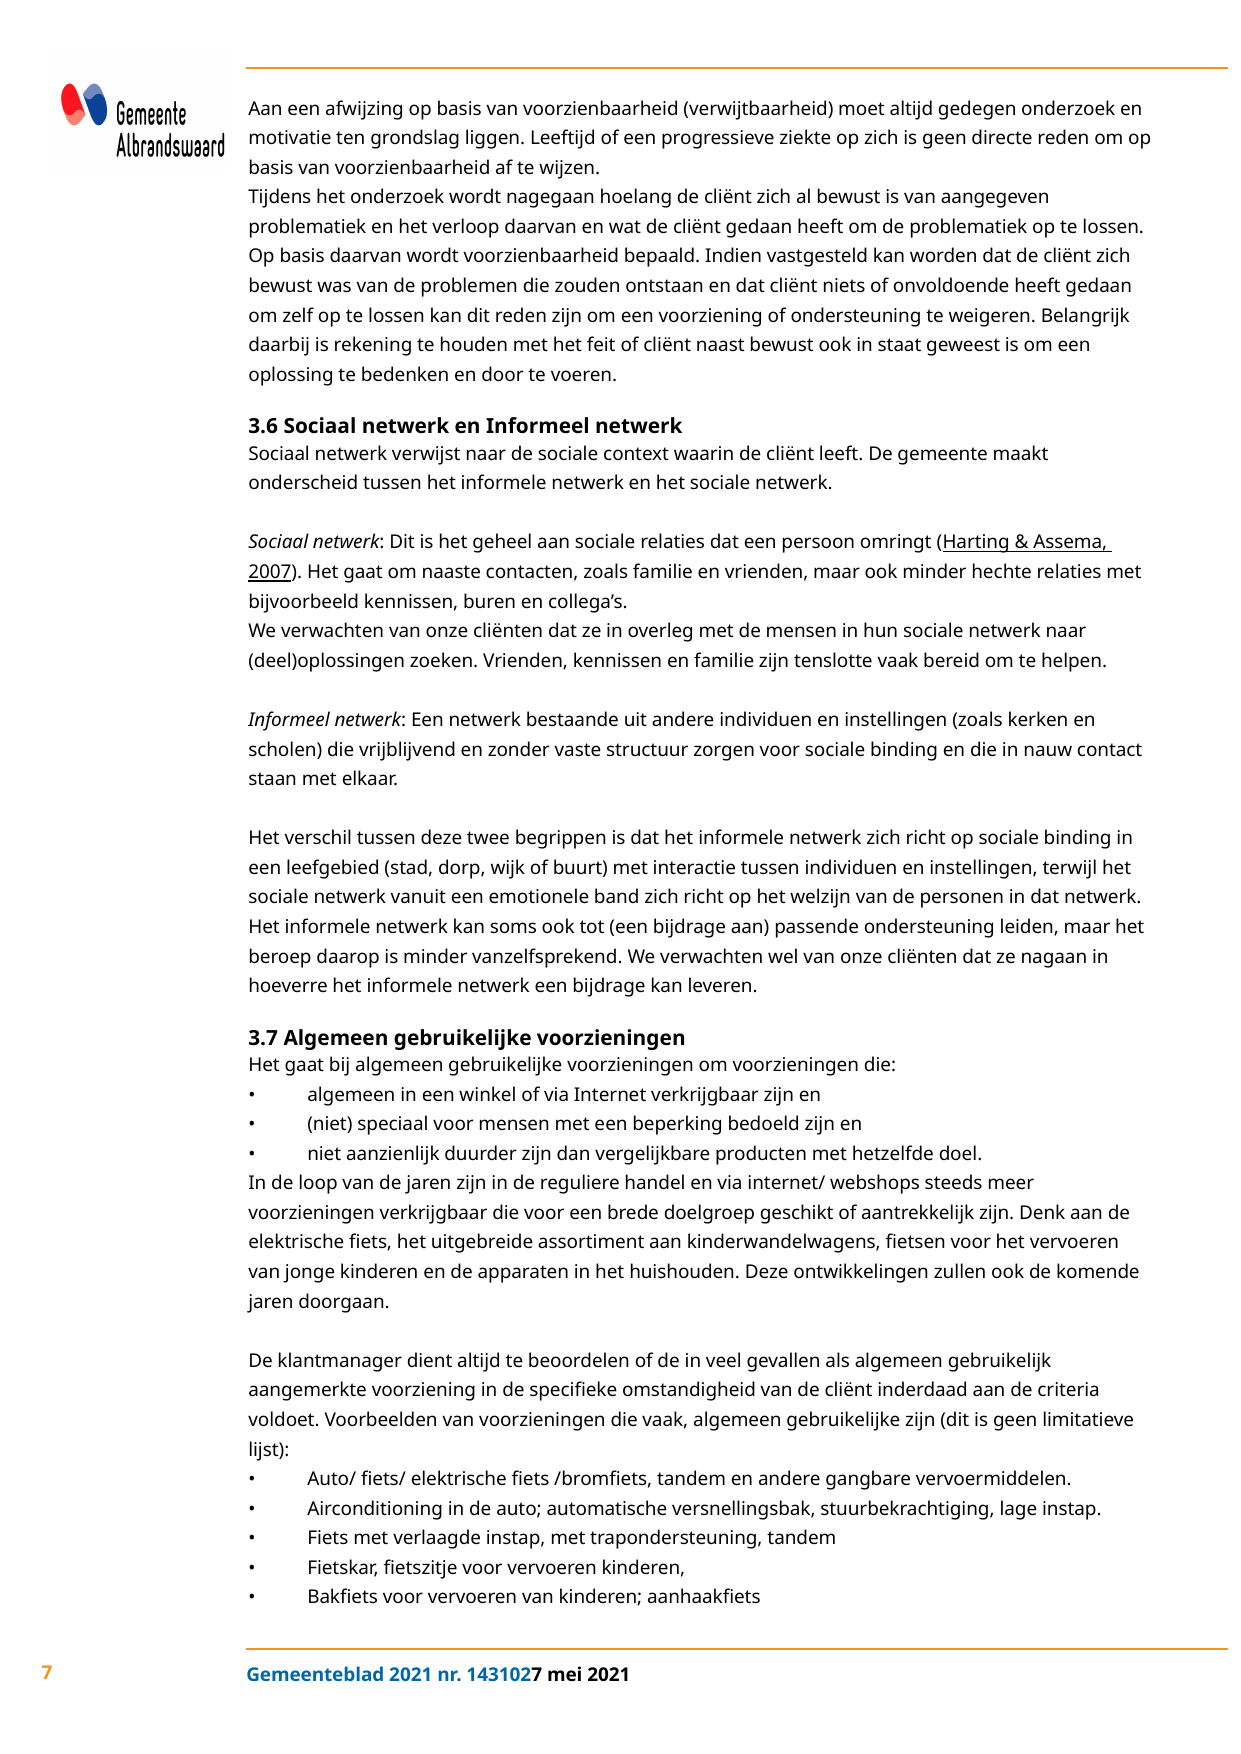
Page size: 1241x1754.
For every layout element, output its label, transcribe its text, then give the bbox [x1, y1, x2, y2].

list Auto/ fiets/ elektrische fiets /bromfiets, tandem en andere gangbare vervoermiddelen. [248, 1465, 1152, 1491]
text Het gaat bij algemeen gebruikelijke voorzieningen om voorzieningen die: [248, 1051, 1152, 1077]
text Informeel netwerk: Een netwerk bestaande uit andere individuen en instellingen (zoals kerken en scholen) die vrijblijvend en zonder vaste structuur zorgen voor sociale binding en die in nauw contact staan met elkaar. [248, 706, 1152, 791]
text Sociaal netwerk verwijst naar de sociale context waarin de cliënt leeft. De gemeente maakt onderscheid tussen het informele netwerk en het sociale netwerk. [248, 440, 1152, 495]
list Fietskar, fietszitje voor vervoeren kinderen, [248, 1554, 1152, 1580]
list algemeen in een winkel of via Internet verkrijgbaar zijn en [248, 1081, 1152, 1107]
text Aan een afwijzing op basis van voorzienbaarheid (verwijtbaarheid) moet altijd gedegen onderzoek en motivatie ten grondslag liggen. Leeftijd of een progressieve ziekte op zich is geen directe reden om op basis van voorzienbaarheid af te wijzen. [248, 95, 1152, 180]
list niet aanzienlijk duurder zijn dan vergelijkbare producten met hetzelfde doel. [248, 1140, 1152, 1166]
text Tijdens het onderzoek wordt nagegaan hoelang de cliënt zich al bewust is van aangegeven problematiek en het verloop daarvan en wat de cliënt gedaan heeft om de problematiek op te lossen. Op basis daarvan wordt voorzienbaarheid bepaald. Indien vastgesteld kan worden dat de cliënt zich bewust was van de problemen die zouden ontstaan en dat cliënt niets of onvoldoende heeft gedaan om zelf op te lossen kan dit reden zijn om een voorziening of ondersteuning te weigeren. Belangrijk daarbij is rekening te houden met het feit of cliënt naast bewust ook in staat geweest is om een oplossing te bedenken en door te voeren. [248, 183, 1152, 387]
text 3.7 Algemeen gebruikelijke voorzieningen [248, 1023, 1152, 1051]
text We verwachten van onze cliënten dat ze in overleg met de mensen in hun sociale netwerk naar (deel)oplossingen zoeken. Vrienden, kennissen en familie zijn tenslotte vaak bereid om te helpen. [248, 617, 1152, 673]
text De klantmanager dient altijd te beoordelen of de in veel gevallen als algemeen gebruikelijk aangemerkte voorziening in de specifieke omstandigheid van de cliënt inderdaad aan de criteria voldoet. Voorbeelden van voorzieningen die vaak, algemeen gebruikelijke zijn (dit is geen limitatieve lijst): [248, 1347, 1152, 1462]
list Bakfiets voor vervoeren van kinderen; aanhaakfiets [248, 1584, 1152, 1609]
list Fiets met verlaagde instap, met trapondersteuning, tandem [248, 1524, 1152, 1550]
text Het verschil tussen deze twee begrippen is dat het informele netwerk zich richt op sociale binding in een leefgebied (stad, dorp, wijk of buurt) met interactie tussen individuen en instellingen, terwijl het sociale netwerk vanuit een emotionele band zich richt op het welzijn van de personen in dat netwerk. Het informele netwerk kan soms ook tot (een bijdrage aan) passende ondersteuning leiden, maar het beroep daarop is minder vanzelfsprekend. We verwachten wel van onze cliënten dat ze nagaan in hoeverre het informele netwerk een bijdrage kan leveren. [248, 824, 1152, 998]
list Airconditioning in de auto; automatische versnellingsbak, stuurbekrachtiging, lage instap. [248, 1495, 1152, 1521]
text Sociaal netwerk: Dit is het geheel aan sociale relaties dat een persoon omringt (Harting & Assema, 2007). Het gaat om naaste contacten, zoals familie en vrienden, maar ook minder hechte relaties met bijvoorbeeld kennissen, buren en collega’s. [248, 529, 1152, 613]
list (niet) speciaal voor mensen met een beperking bedoeld zijn en [248, 1110, 1152, 1136]
picture [41, 47, 231, 172]
text In de loop van de jaren zijn in de reguliere handel en via internet/ webshops steeds meer voorzieningen verkrijgbaar die voor een brede doelgroep geschikt of aantrekkelijk zijn. Denk aan de elektrische fiets, het uitgebreide assortiment aan kinderwandelwagens, fietsen voor het vervoeren van jonge kinderen en de apparaten in het huishouden. Deze ontwikkelingen zullen ook de komende jaren doorgaan. [248, 1169, 1152, 1314]
text 3.6 Sociaal netwerk en Informeel netwerk [248, 411, 1152, 440]
